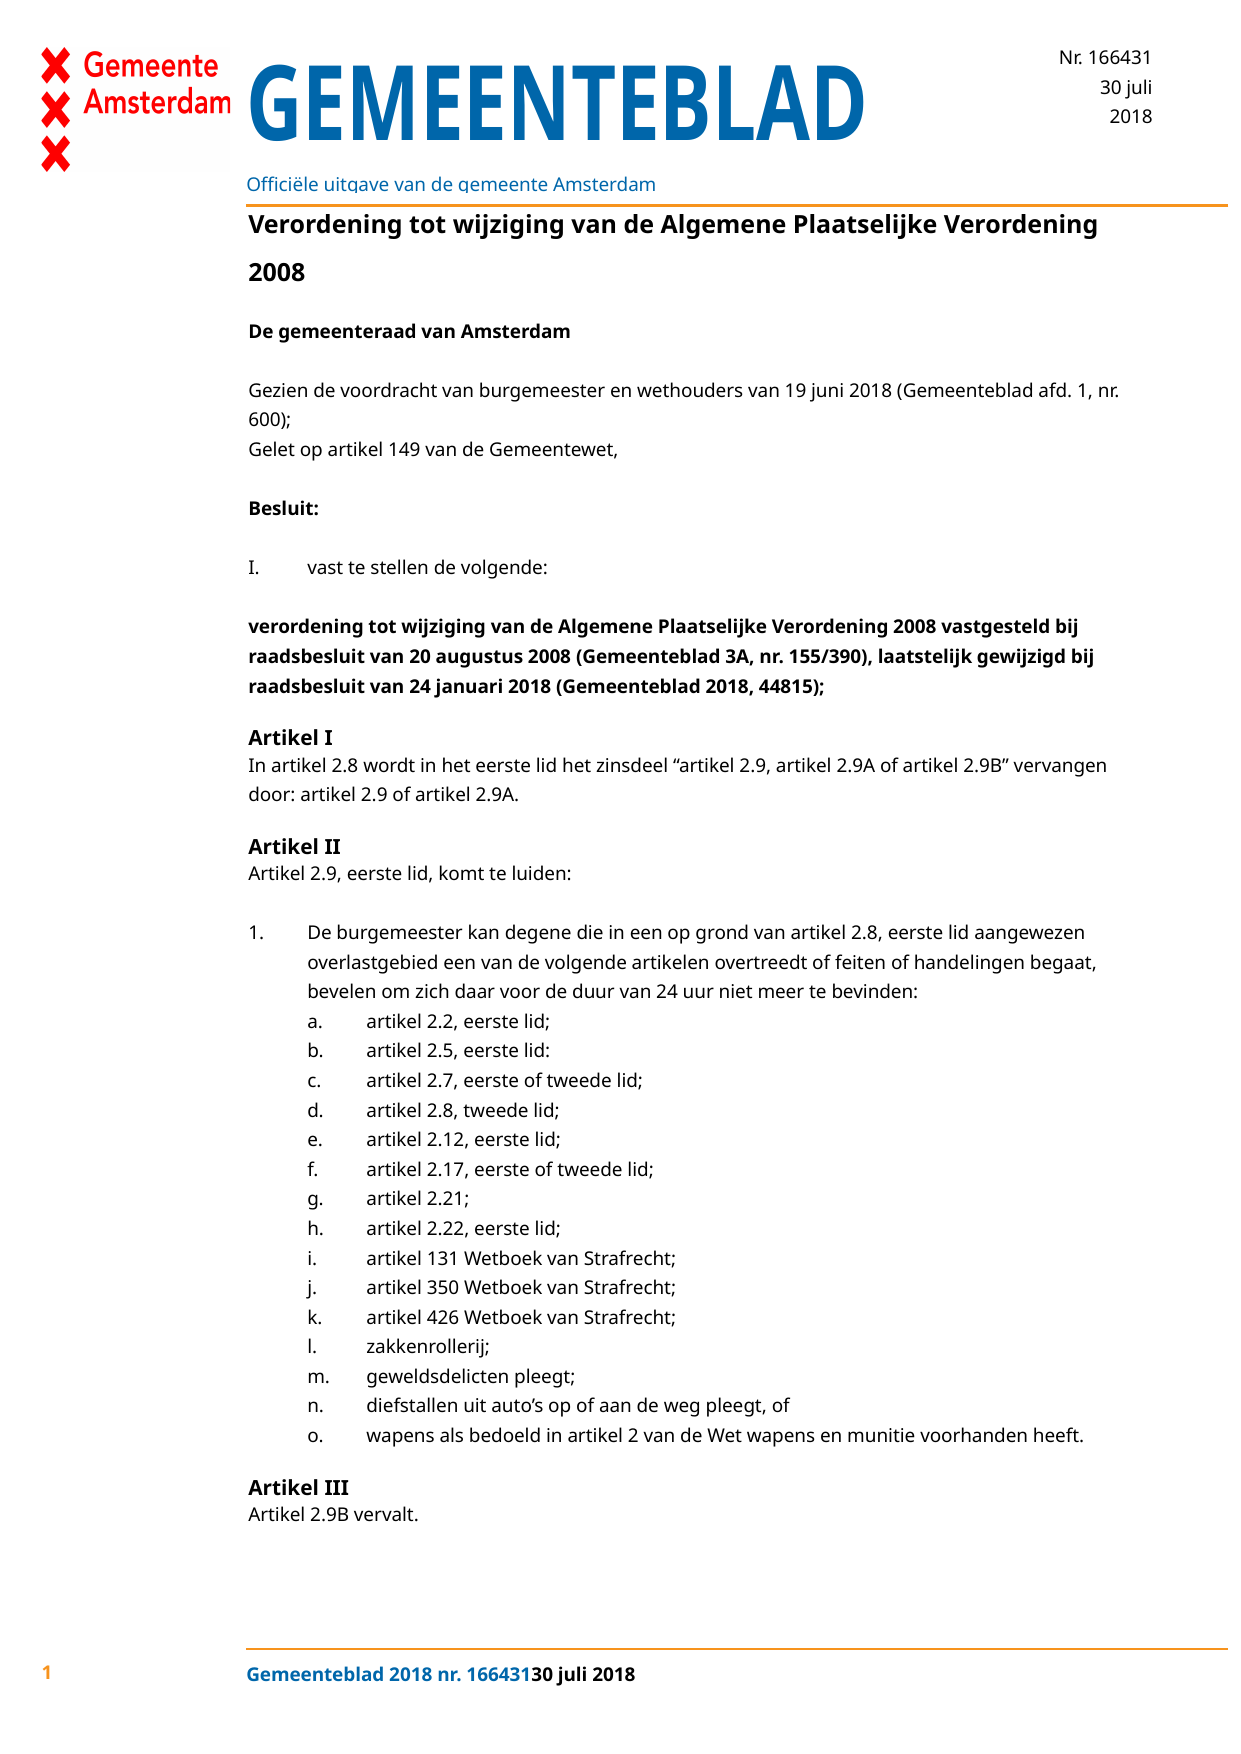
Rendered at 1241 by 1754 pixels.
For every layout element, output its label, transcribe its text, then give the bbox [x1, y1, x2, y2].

text Artikel II [248, 832, 1152, 860]
list vast te stellen de volgende: [248, 554, 1152, 580]
list artikel 2.17, eerste of tweede lid; [307, 1156, 1152, 1182]
text In artikel 2.8 wordt in het eerste lid het zinsdeel “artikel 2.9, artikel 2.9A of artikel 2.9B” vervangen door: artikel 2.9 of artikel 2.9A. [248, 752, 1152, 807]
text De gemeenteraad van Amsterdam [248, 318, 1152, 344]
list artikel 2.5, eerste lid: [307, 1038, 1152, 1063]
text Artikel 2.9, eerste lid, komt te luiden: [248, 860, 1152, 886]
text Verordening tot wijziging van de Algemene Plaatselijke Verordening 2008 [248, 207, 1152, 288]
list artikel 350 Wetboek van Strafrecht; [307, 1274, 1152, 1300]
text Artikel 2.9B vervalt. [248, 1501, 1152, 1527]
list artikel 131 Wetboek van Strafrecht; [307, 1245, 1152, 1271]
list artikel 2.2, eerste lid; [307, 1008, 1152, 1034]
list artikel 426 Wetboek van Strafrecht; [307, 1304, 1152, 1330]
list De burgemeester kan degene die in een op grond van artikel 2.8, eerste lid aangewezen overlastgebied een van de volgende artikelen overtreedt of feiten of handelingen begaat, bevelen om zich daar voor de duur van 24 uur niet meer te bevinden: [248, 919, 1152, 1004]
list artikel 2.7, eerste of tweede lid; [307, 1067, 1152, 1093]
list diefstallen uit auto’s op of aan de weg pleegt, of [307, 1393, 1152, 1418]
picture [41, 47, 231, 172]
text Besluit: [248, 495, 1152, 521]
text verordening tot wijziging van de Algemene Plaatselijke Verordening 2008 vastgesteld bij raadsbesluit van 20 augustus 2008 (Gemeenteblad 3A, nr. 155/390), laatstelijk gewijzigd bij raadsbesluit van 24 januari 2018 (Gemeenteblad 2018, 44815); [248, 614, 1152, 699]
text Artikel III [248, 1473, 1152, 1501]
list artikel 2.8, tweede lid; [307, 1097, 1152, 1123]
list geweldsdelicten pleegt; [307, 1363, 1152, 1389]
list artikel 2.21; [307, 1186, 1152, 1211]
text Artikel I [248, 723, 1152, 752]
text Gezien de voordracht van burgemeester en wethouders van 19 juni 2018 (Gemeenteblad afd. 1, nr. 600); [248, 377, 1152, 432]
list artikel 2.22, eerste lid; [307, 1215, 1152, 1241]
list zakkenrollerij; [307, 1333, 1152, 1359]
text Gelet op artikel 149 van de Gemeentewet, [248, 436, 1152, 462]
list wapens als bedoeld in artikel 2 van de Wet wapens en munitie voorhanden heeft. [307, 1422, 1152, 1448]
list artikel 2.12, eerste lid; [307, 1126, 1152, 1152]
